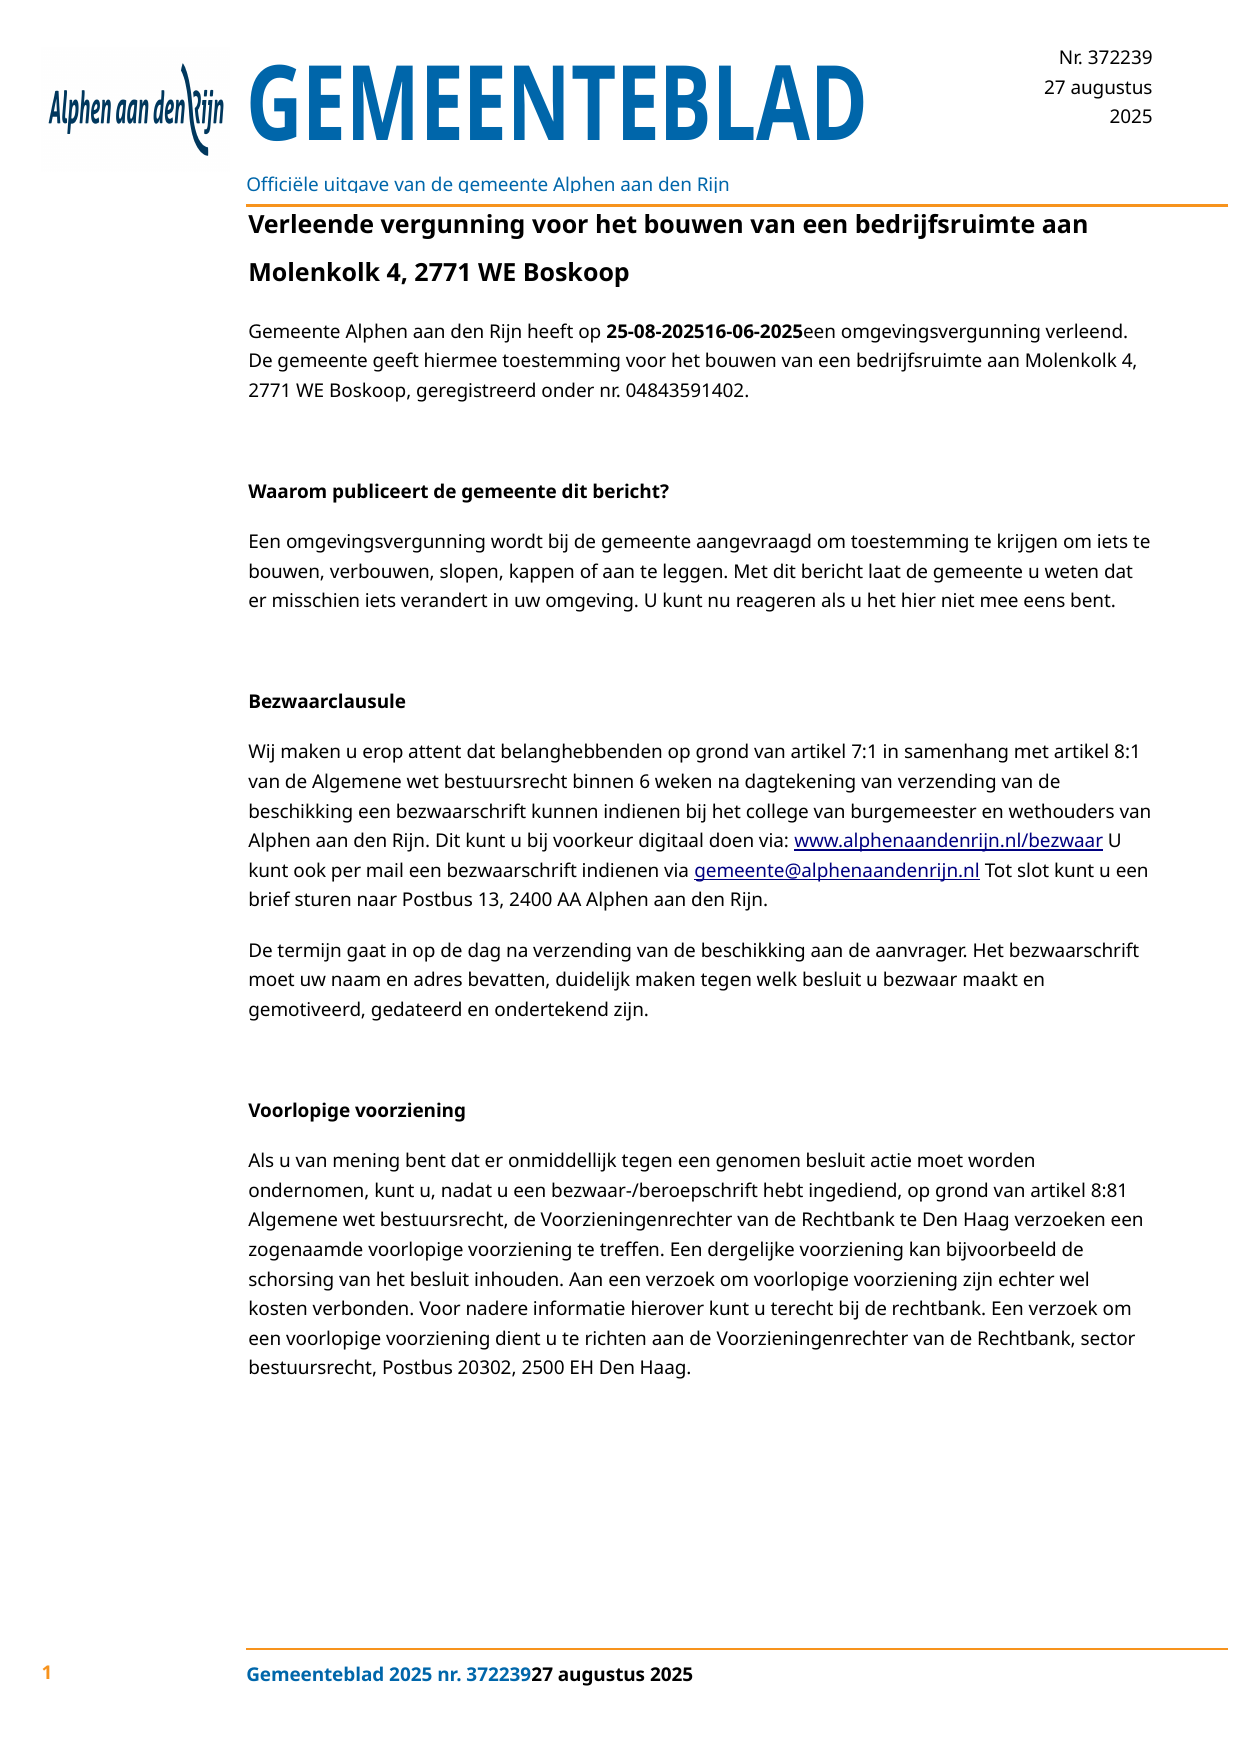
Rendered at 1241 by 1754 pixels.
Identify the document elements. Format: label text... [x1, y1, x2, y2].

text Gemeente Alphen aan den Rijn heeft op 25-08-202516-06-2025een omgevingsvergunning verleend. De gemeente geeft hiermee toestemming voor het bouwen van een bedrijfsruimte aan Molenkolk 4, 2771 WE Boskoop, geregistreerd onder nr. 04843591402. [248, 318, 1152, 403]
text Waarom publiceert de gemeente dit bericht? [248, 478, 1152, 504]
text Een omgevingsvergunning wordt bij de gemeente aangevraagd om toestemming te krijgen om iets te bouwen, verbouwen, slopen, kappen of aan te leggen. Met dit bericht laat de gemeente u weten dat er misschien iets verandert in uw omgeving. U kunt nu reageren als u het hier niet mee eens bent. [248, 528, 1152, 613]
text Wij maken u erop attent dat belanghebbenden op grond van artikel 7:1 in samenhang met artikel 8:1 van de Algemene wet bestuursrecht binnen 6 weken na dagtekening van verzending van de beschikking een bezwaarschrift kunnen indienen bij het college van burgemeester en wethouders van Alphen aan den Rijn. Dit kunt u bij voorkeur digitaal doen via: www.alphenaandenrijn.nl/bezwaar U kunt ook per mail een bezwaarschrift indienen via gemeente@alphenaandenrijn.nl Tot slot kunt u een brief sturen naar Postbus 13, 2400 AA Alphen aan den Rijn. [248, 739, 1152, 912]
text Als u van mening bent dat er onmiddellijk tegen een genomen besluit actie moet worden ondernomen, kunt u, nadat u een bezwaar-/beroepschrift hebt ingediend, op grond van artikel 8:81 Algemene wet bestuursrecht, de Voorzieningenrechter van de Rechtbank te Den Haag verzoeken een zogenaamde voorlopige voorziening te treffen. Een dergelijke voorziening kan bijvoorbeeld de schorsing van het besluit inhouden. Aan een verzoek om voorlopige voorziening zijn echter wel kosten verbonden. Voor nadere informatie hierover kunt u terecht bij de rechtbank. Een verzoek om een voorlopige voorziening dient u te richten aan de Voorzieningenrechter van de Rechtbank, sector bestuursrecht, Postbus 20302, 2500 EH Den Haag. [248, 1147, 1152, 1380]
text Verleende vergunning voor het bouwen van een bedrijfsruimte aan Molenkolk 4, 2771 WE Boskoop [248, 207, 1152, 288]
text Voorlopige voorziening [248, 1097, 1152, 1123]
text Bezwaarclausule [248, 688, 1152, 714]
picture [41, 47, 231, 172]
text De termijn gaat in op de dag na verzending van de beschikking aan de aanvrager. Het bezwaarschrift moet uw naam en adres bevatten, duidelijk maken tegen welk besluit u bezwaar maakt en gemotiveerd, gedateerd en ondertekend zijn. [248, 937, 1152, 1022]
